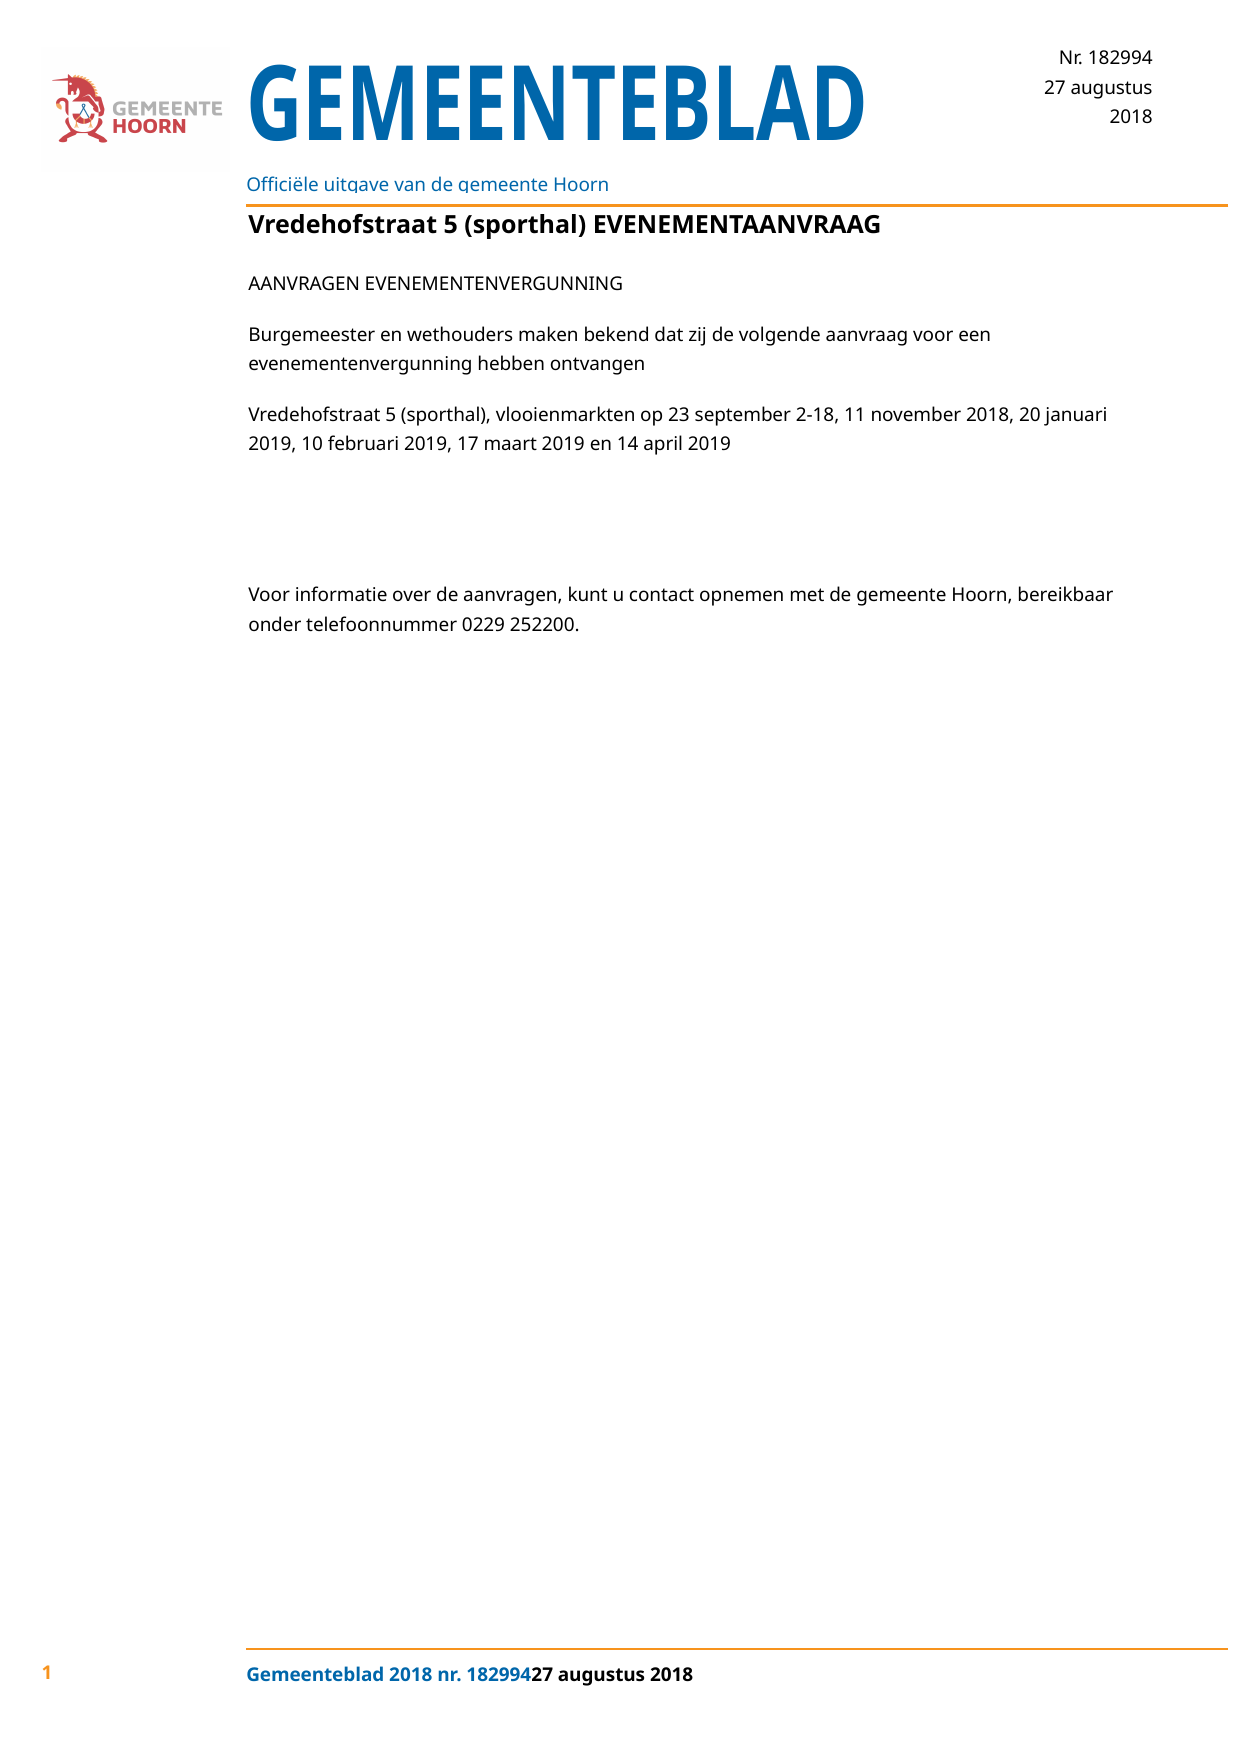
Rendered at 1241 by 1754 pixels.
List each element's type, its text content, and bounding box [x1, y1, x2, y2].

picture [41, 47, 231, 172]
text AANVRAGEN EVENEMENTENVERGUNNING [248, 270, 1152, 296]
text Voor informatie over de aanvragen, kunt u contact opnemen met de gemeente Hoorn, bereikbaar onder telefoonnummer 0229 252200. [248, 582, 1152, 637]
text Vredehofstraat 5 (sporthal) EVENEMENTAANVRAAG [248, 207, 1152, 241]
text Burgemeester en wethouders maken bekend dat zij de volgende aanvraag voor een evenementenvergunning hebben ontvangen [248, 321, 1152, 376]
text Vredehofstraat 5 (sporthal), vlooienmarkten op 23 september 2-18, 11 november 2018, 20 januari 2019, 10 februari 2019, 17 maart 2019 en 14 april 2019 [248, 401, 1152, 456]
